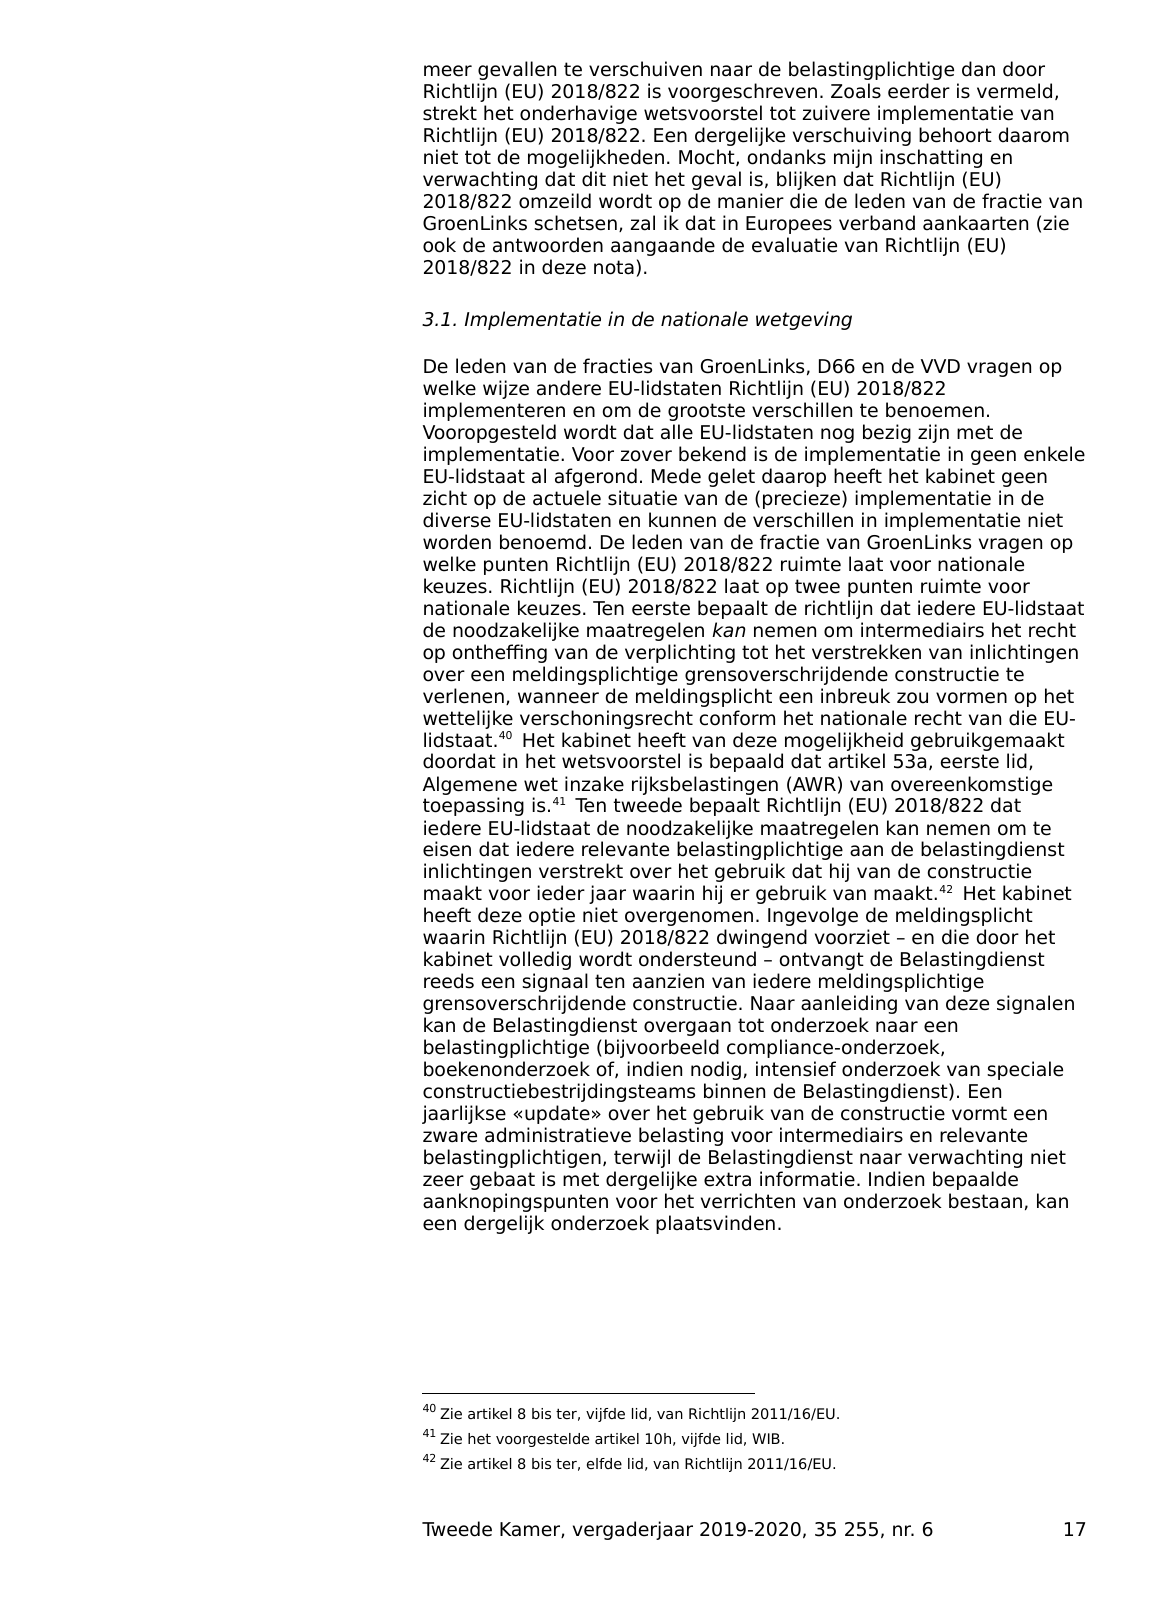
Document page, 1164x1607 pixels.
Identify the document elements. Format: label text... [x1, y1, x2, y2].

text meer gevallen te verschuiven naar de belastingplichtige dan door Richtlijn (EU) 2018/822 is voorgeschreven. Zoals eerder is vermeld, strekt het onderhavige wetsvoorstel tot zuivere implementatie van Richtlijn (EU) 2018/822. Een dergelijke verschuiving behoort daarom niet tot de mogelijkheden. Mocht, ondanks mijn inschatting en verwachting dat dit niet het geval is, blijken dat Richtlijn (EU) 2018/822 omzeild wordt op de manier die de leden van de fractie van GroenLinks schetsen, zal ik dat in Europees verband aankaarten (zie ook de antwoorden aangaande de evaluatie van Richtlijn (EU) 2018/822 in deze nota). [422, 59, 1087, 279]
text Zie artikel 8 bis ter, vijfde lid, van Richtlijn 2011/16/EU. [422, 1402, 1087, 1424]
text De leden van de fracties van GroenLinks, D66 en de VVD vragen op welke wijze andere EU-lidstaten Richtlijn (EU) 2018/822 implementeren en om de grootste verschillen te benoemen. Vooropgesteld wordt dat alle EU-lidstaten nog bezig zijn met de implementatie. Voor zover bekend is de implementatie in geen enkele EU-lidstaat al afgerond. Mede gelet daarop heeft het kabinet geen zicht op de actuele situatie van de (precieze) implementatie in de diverse EU-lidstaten en kunnen de verschillen in implementatie niet worden benoemd. De leden van de fractie van GroenLinks vragen op welke punten Richtlijn (EU) 2018/822 ruimte laat voor nationale keuzes. Richtlijn (EU) 2018/822 laat op twee punten ruimte voor nationale keuzes. Ten eerste bepaalt de richtlijn dat iedere EU-lidstaat de noodzakelijke maatregelen kan nemen om intermediairs het recht op ontheffing van de verplichting tot het verstrekken van inlichtingen over een meldingsplichtige grensoverschrijdende constructie te verlenen, wanneer de meldingsplicht een inbreuk zou vormen op het wettelijke verschoningsrecht conform het nationale recht van die EU-lidstaat. Het kabinet heeft van deze mogelijkheid gebruikgemaakt doordat in het wetsvoorstel is bepaald dat artikel 53a, eerste lid, Algemene wet inzake rijksbelastingen (AWR) van overeenkomstige toepassing is. Ten tweede bepaalt Richtlijn (EU) 2018/822 dat iedere EU-lidstaat de noodzakelijke maatregelen kan nemen om te eisen dat iedere relevante belastingplichtige aan de belastingdienst inlichtingen verstrekt over het gebruik dat hij van de constructie maakt voor ieder jaar waarin hij er gebruik van maakt. Het kabinet heeft deze optie niet overgenomen. Ingevolge de meldingsplicht waarin Richtlijn (EU) 2018/822 dwingend voorziet – en die door het kabinet volledig wordt ondersteund – ontvangt de Belastingdienst reeds een signaal ten aanzien van iedere meldingsplichtige grensoverschrijdende constructie. Naar aanleiding van deze signalen kan de Belastingdienst overgaan tot onderzoek naar een belastingplichtige (bijvoorbeeld compliance-onderzoek, boekenonderzoek of, indien nodig, intensief onderzoek van speciale constructiebestrijdingsteams binnen de Belastingdienst). Een jaarlijkse «update» over het gebruik van de constructie vormt een zware administratieve belasting voor intermediairs en relevante belastingplichtigen, terwijl de Belastingdienst naar verwachting niet zeer gebaat is met dergelijke extra informatie. Indien bepaalde aanknopingspunten voor het verrichten van onderzoek bestaan, kan een dergelijk onderzoek plaatsvinden. [422, 356, 1087, 1235]
text Zie het voorgestelde artikel 10h, vijfde lid, WIB. [422, 1427, 1087, 1449]
subtitle 3.1. Implementatie in de nationale wetgeving [422, 309, 1087, 331]
text Zie artikel 8 bis ter, elfde lid, van Richtlijn 2011/16/EU. [422, 1452, 1087, 1474]
